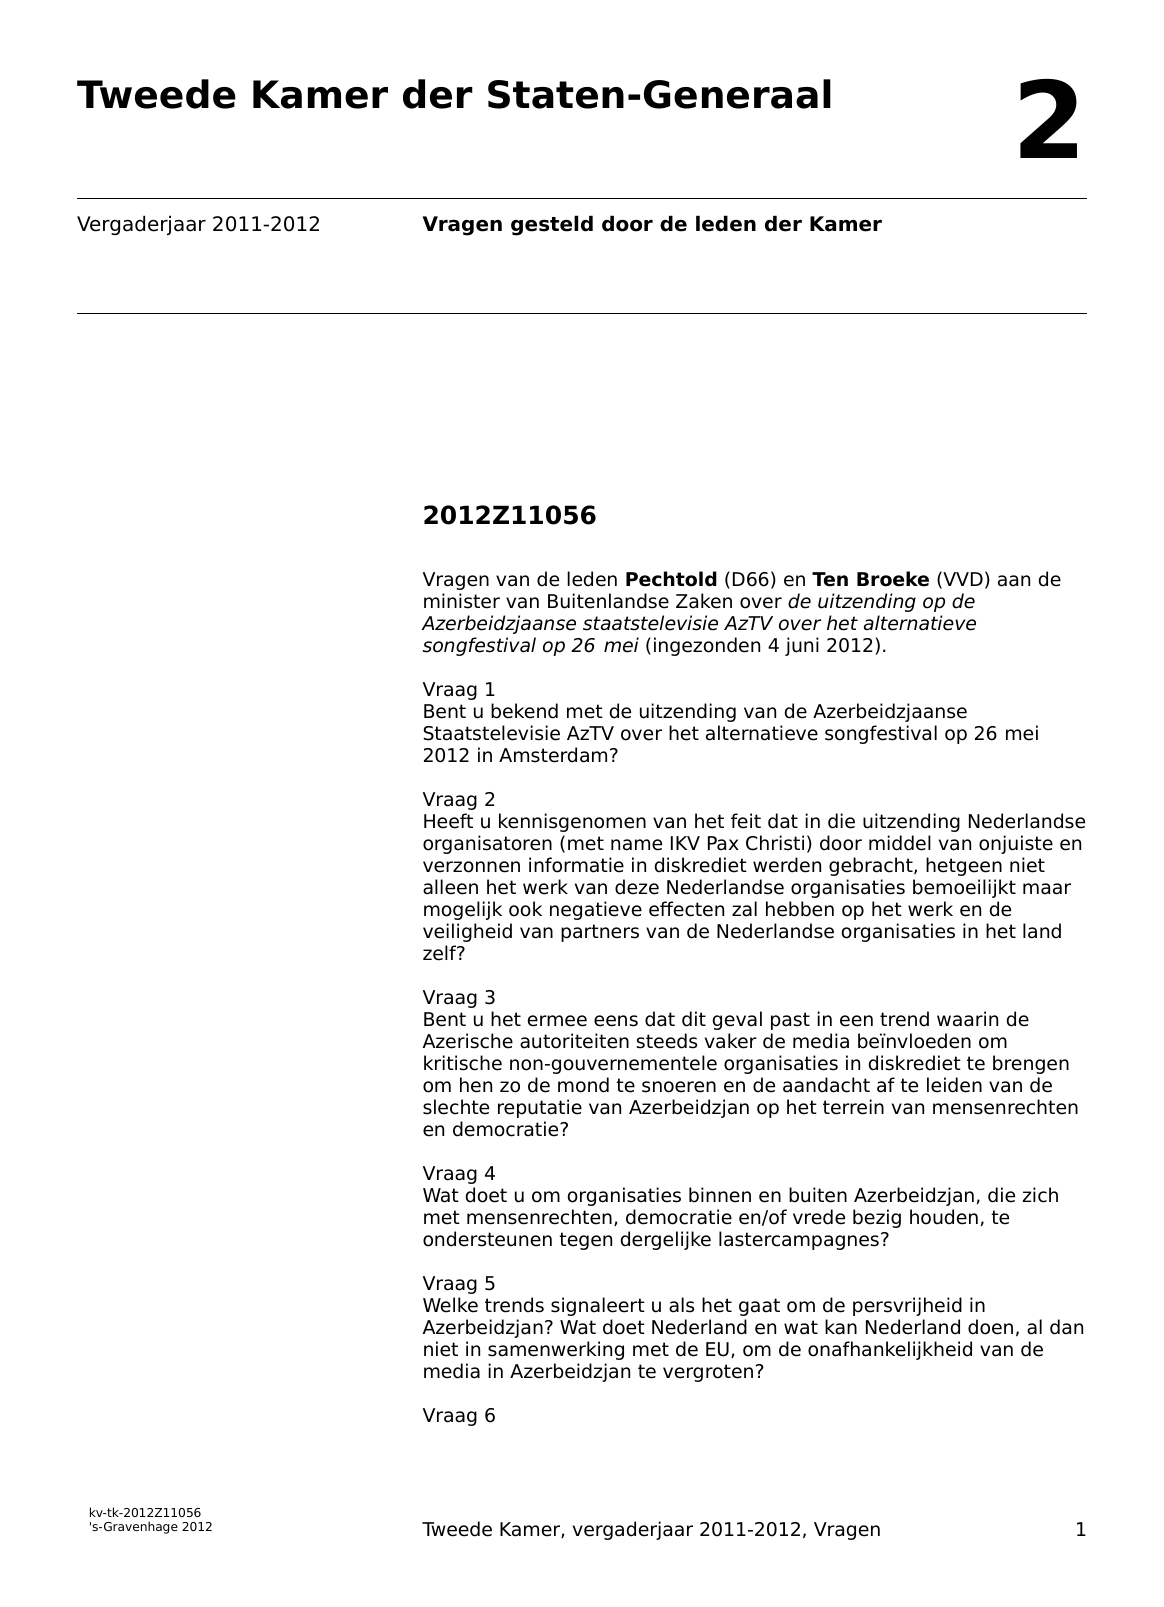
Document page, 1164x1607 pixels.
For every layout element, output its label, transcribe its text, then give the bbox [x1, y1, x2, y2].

table_header 2 [886, 59, 1087, 198]
text kv-tk-2012Z11056 [88, 1506, 323, 1520]
text Vraag 5 [422, 1273, 1087, 1295]
text Vraag 3 [422, 987, 1087, 1009]
text Bent u het ermee eens dat dit geval past in een trend waarin de Azerische autoriteiten steeds vaker de media beïnvloeden om kritische non-gouvernementele organisaties in diskrediet te brengen om hen zo de mond te snoeren en de aandacht af te leiden van de slechte reputatie van Azerbeidzjan op het terrein van mensenrechten en democratie? [422, 1009, 1087, 1141]
text Vragen van de leden Pechtold (D66) en Ten Broeke (VVD) aan de minister van Buitenlandse Zaken over de uitzending op de Azerbeidzjaanse staatstelevisie AzTV over het alternatieve songfestival op 26 mei (ingezonden 4 juni 2012). [422, 569, 1087, 657]
text Vraag 1 [422, 679, 1087, 701]
table_cell Vergaderjaar 2011-2012 [77, 199, 422, 313]
text Bent u bekend met de uitzending van de Azerbeidzjaanse Staatstelevisie AzTV over het alternatieve songfestival op 26 mei 2012 in Amsterdam? [422, 701, 1087, 767]
text Welke trends signaleert u als het gaat om de persvrijheid in Azerbeidzjan? Wat doet Nederland en wat kan Nederland doen, al dan niet in samenwerking met de EU, om de onafhankelijkheid van de media in Azerbeidzjan te vergroten? [422, 1295, 1087, 1383]
table_header Tweede Kamer der Staten-Generaal [77, 59, 886, 198]
text Vraag 4 [422, 1163, 1087, 1185]
text Vraag 2 [422, 789, 1087, 811]
text Heeft u kennisgenomen van het feit dat in die uitzending Nederlandse organisatoren (met name IKV Pax Christi) door middel van onjuiste en verzonnen informatie in diskrediet werden gebracht, hetgeen niet alleen het werk van deze Nederlandse organisaties bemoeilijkt maar mogelijk ook negatieve effecten zal hebben op het werk en de veiligheid van partners van de Nederlandse organisaties in het land zelf? [422, 811, 1087, 965]
text Wat doet u om organisaties binnen en buiten Azerbeidzjan, die zich met mensenrechten, democratie en/of vrede bezig houden, te ondersteunen tegen dergelijke lastercampagnes? [422, 1185, 1087, 1251]
table_cell Vragen gesteld door de leden der Kamer [422, 199, 1087, 313]
text Vraag 6 [422, 1405, 1087, 1427]
text 2012Z11056 [422, 501, 1087, 531]
text 's-Gravenhage 2012 [88, 1520, 323, 1534]
